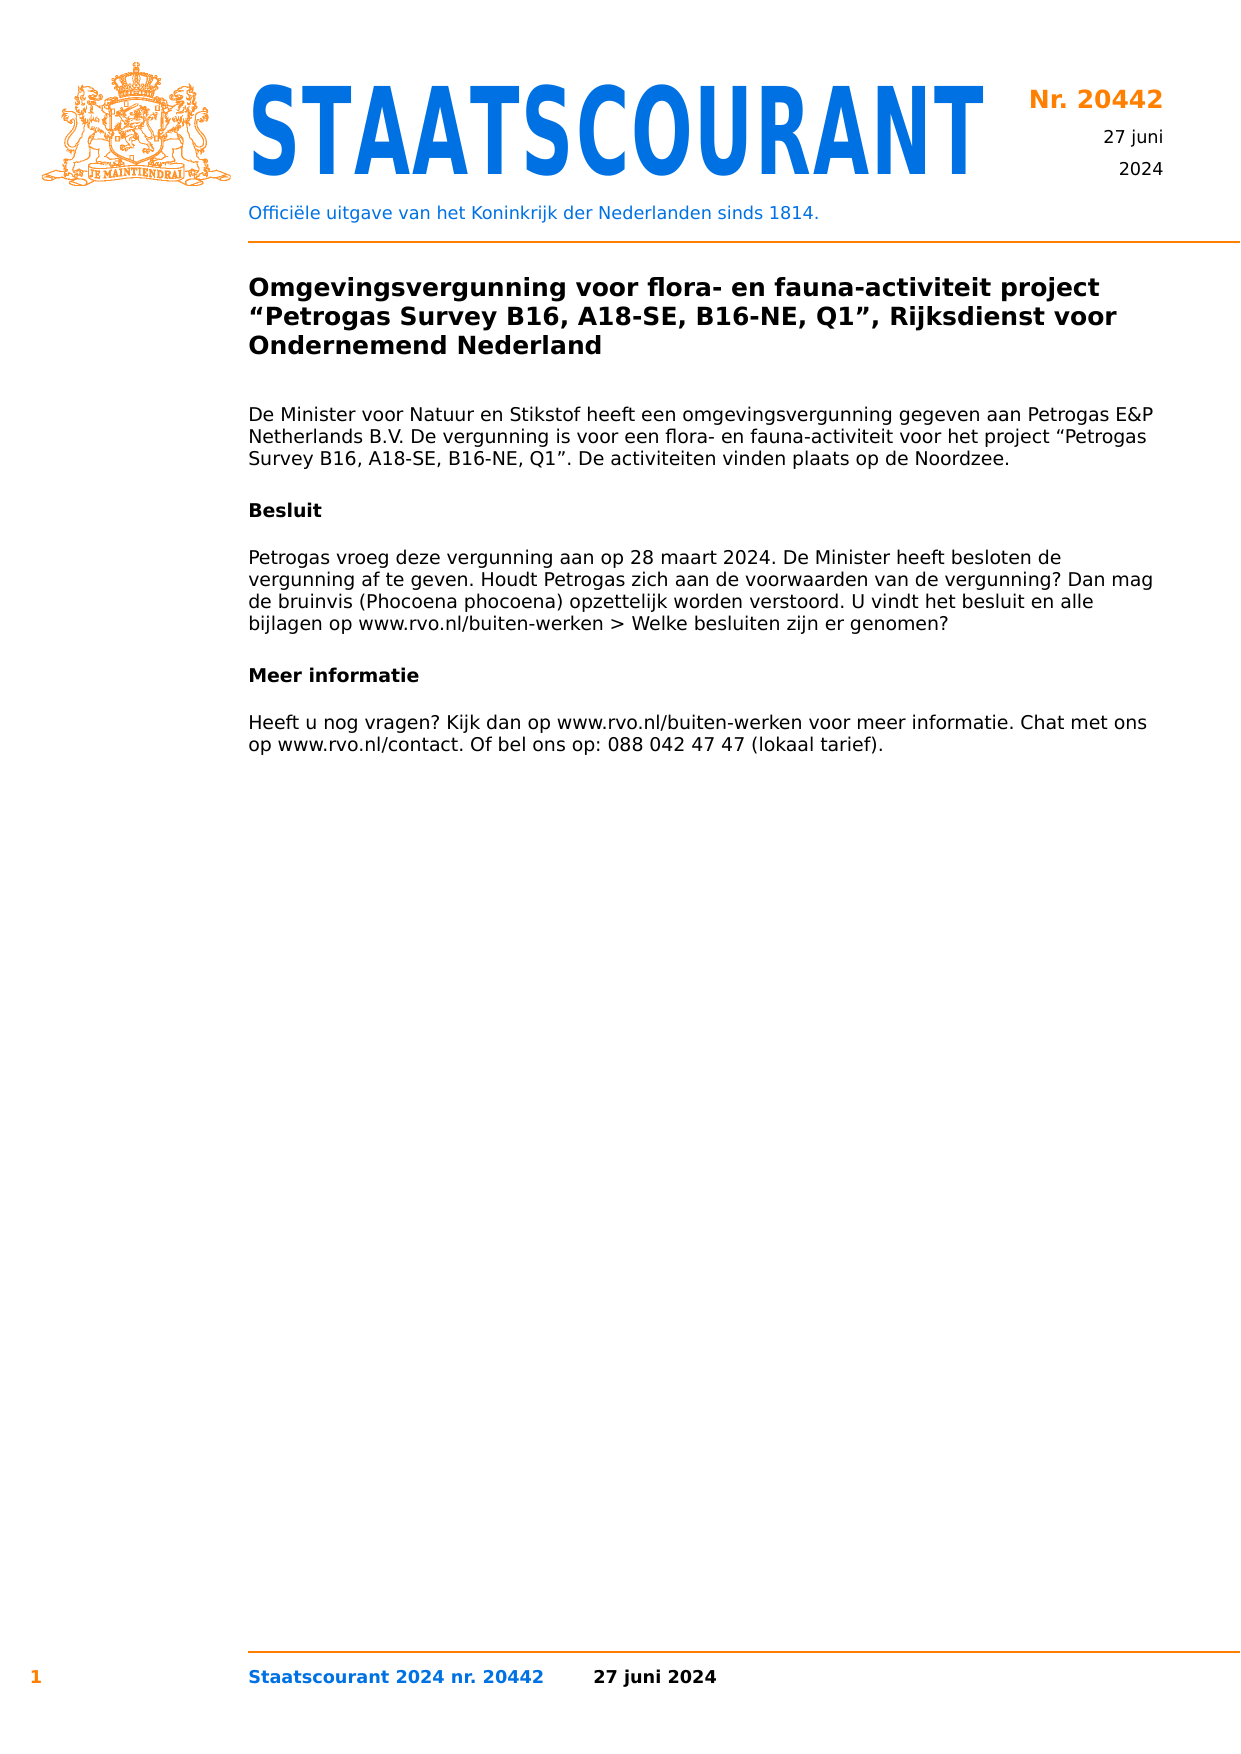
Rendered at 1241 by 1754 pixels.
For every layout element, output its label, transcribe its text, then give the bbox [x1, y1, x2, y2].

subtitle Meer informatie [248, 665, 1163, 687]
table_header Nr. 20442 [998, 62, 1240, 121]
subtitle Omgevingsvergunning voor flora- en fauna-activiteit project “Petrogas Survey B16, A18-SE, B16-NE, Q1”, Rijksdienst voor Ondernemend Nederland [248, 273, 1163, 361]
table_header STAATSCOURANT [248, 62, 998, 203]
table_header [25, 62, 248, 241]
picture [41, 62, 231, 186]
table_cell 27 juni [998, 121, 1240, 153]
text De Minister voor Natuur en Stikstof heeft een omgevingsvergunning gegeven aan Petrogas E&P Netherlands B.V. De vergunning is voor een flora- en fauna-activiteit voor het project “Petrogas Survey B16, A18-SE, B16-NE, Q1”. De activiteiten vinden plaats op de Noordzee. [248, 404, 1163, 470]
table_cell 2024 [998, 153, 1240, 203]
subtitle Besluit [248, 500, 1163, 522]
text Heeft u nog vragen? Kijk dan op www.rvo.nl/buiten-werken voor meer informatie. Chat met ons op www.rvo.nl/contact. Of bel ons op: 088 042 47 47 (lokaal tarief). [248, 712, 1163, 756]
table_cell Officiële uitgave van het Koninkrijk der Nederlanden sinds 1814. [248, 203, 1240, 241]
text Petrogas vroeg deze vergunning aan op 28 maart 2024. De Minister heeft besloten de vergunning af te geven. Houdt Petrogas zich aan de voorwaarden van de vergunning? Dan mag de bruinvis (Phocoena phocoena) opzettelijk worden verstoord. U vindt het besluit en alle bijlagen op www.rvo.nl/buiten-werken > Welke besluiten zijn er genomen? [248, 547, 1163, 635]
